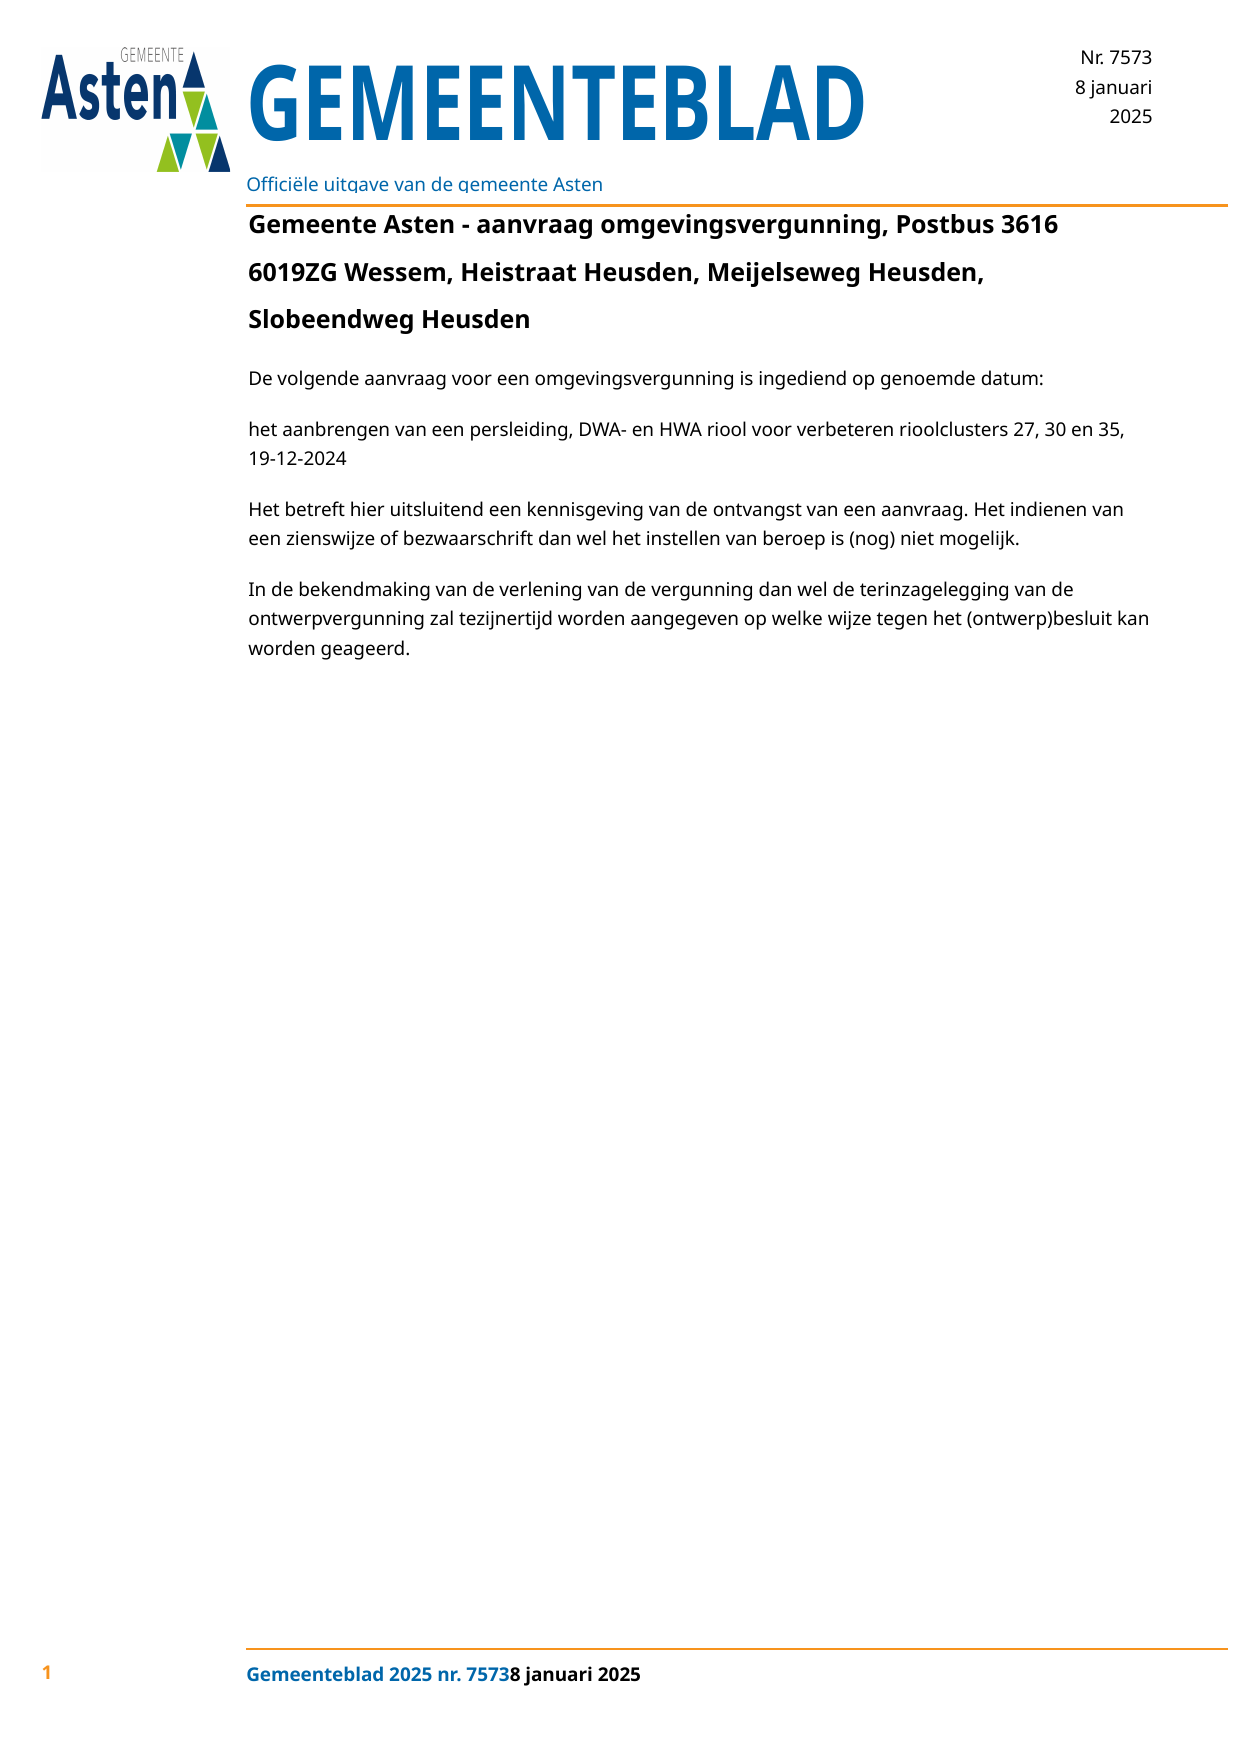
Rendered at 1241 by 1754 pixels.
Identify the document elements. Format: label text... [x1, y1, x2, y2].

text Gemeente Asten - aanvraag omgevingsvergunning, Postbus 3616 6019ZG Wessem, Heistraat Heusden, Meijelseweg Heusden, Slobeendweg Heusden [248, 207, 1152, 336]
text De volgende aanvraag voor een omgevingsvergunning is ingediend op genoemde datum: [248, 366, 1152, 391]
text het aanbrengen van een persleiding, DWA- en HWA riool voor verbeteren rioolclusters 27, 30 en 35, 19-12-2024 [248, 416, 1152, 471]
text Het betreft hier uitsluitend een kennisgeving van de ontvangst van een aanvraag. Het indienen van een zienswijze of bezwaarschrift dan wel het instellen van beroep is (nog) niet mogelijk. [248, 496, 1152, 551]
picture [41, 47, 231, 172]
text In de bekendmaking van de verlening van de vergunning dan wel de terinzagelegging van de ontwerpvergunning zal tezijnertijd worden aangegeven op welke wijze tegen het (ontwerp)besluit kan worden geageerd. [248, 576, 1152, 661]
